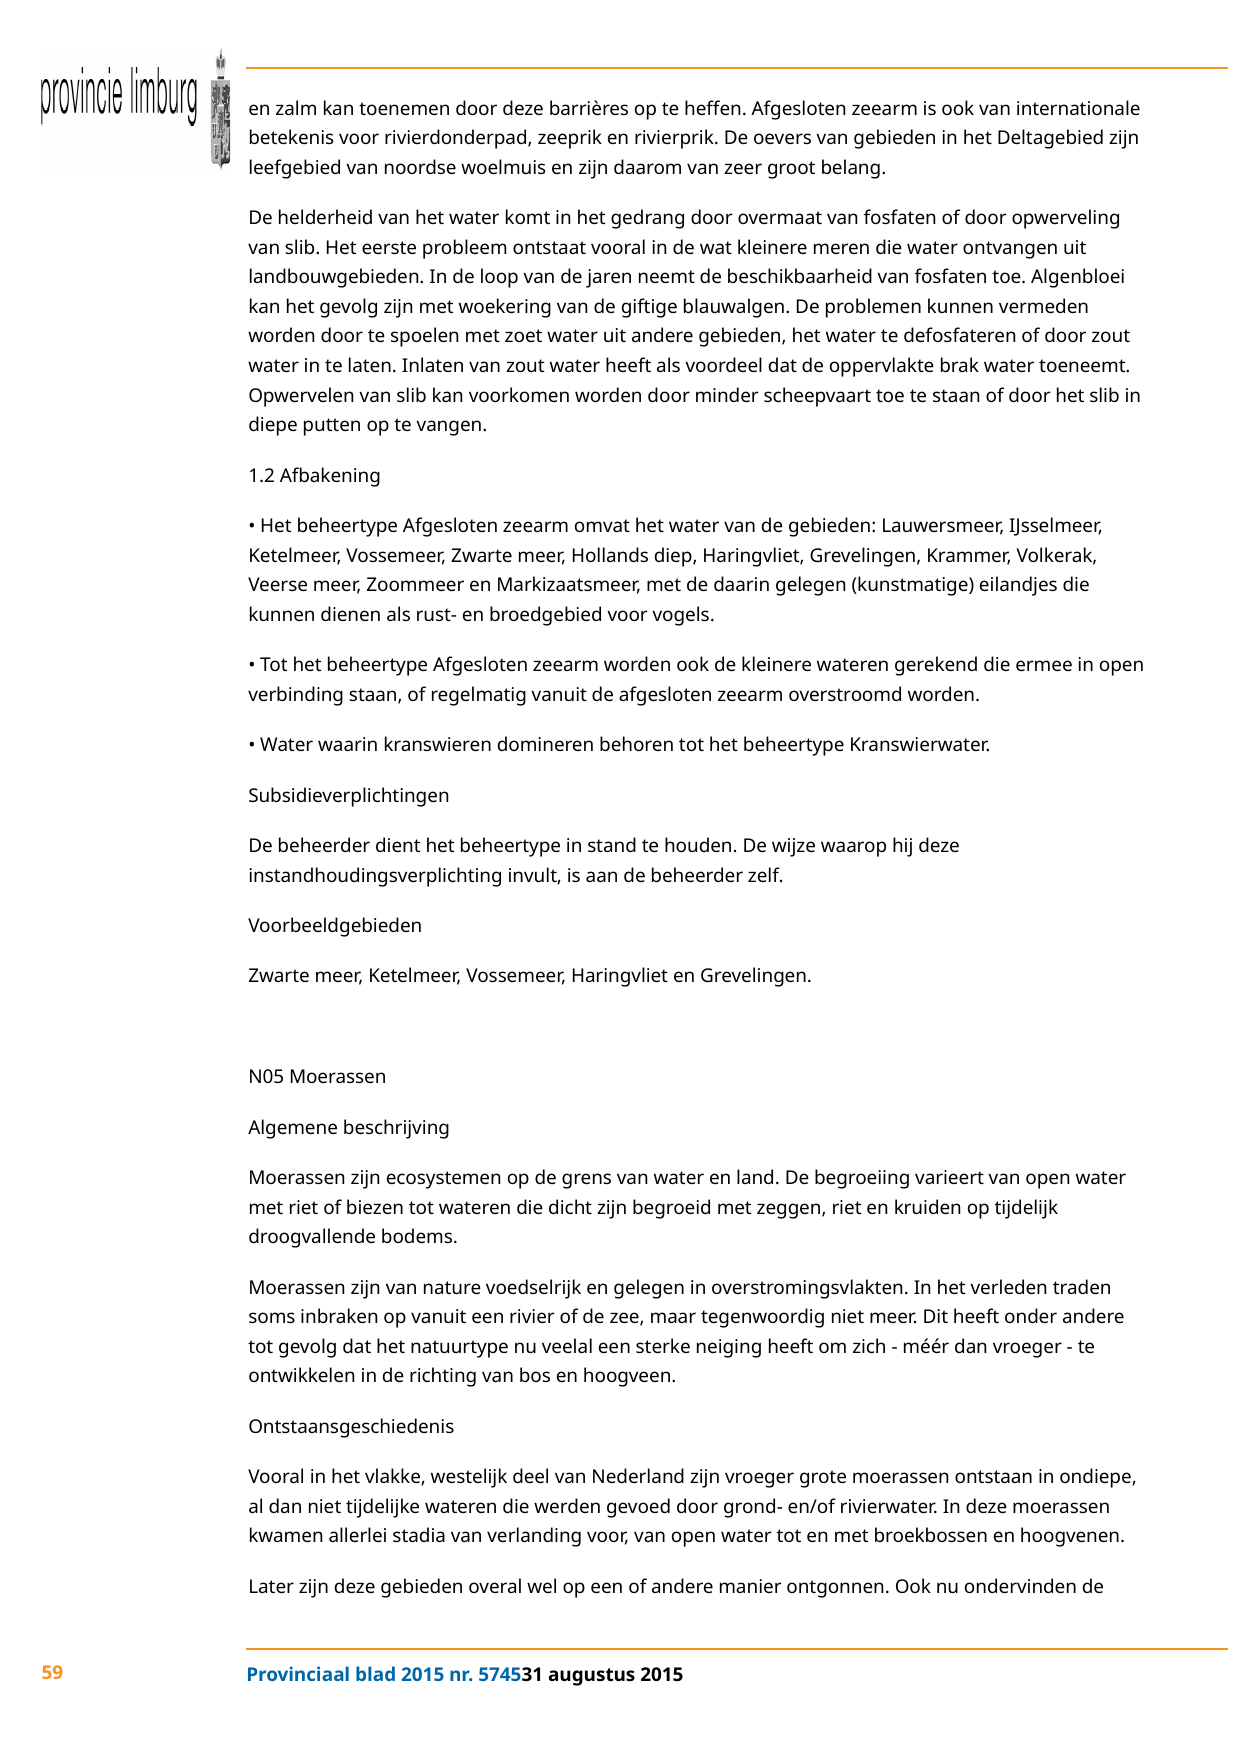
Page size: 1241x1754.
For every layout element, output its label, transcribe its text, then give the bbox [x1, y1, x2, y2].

text Moerassen zijn van nature voedselrijk en gelegen in overstromingsvlakten. In het verleden traden soms inbraken op vanuit een rivier of de zee, maar tegenwoordig niet meer. Dit heeft onder andere tot gevolg dat het natuurtype nu veelal een sterke neiging heeft om zich - méér dan vroeger - te ontwikkelen in de richting van bos en hoogveen. [248, 1274, 1152, 1388]
text Zwarte meer, Ketelmeer, Vossemeer, Haringvliet en Grevelingen. [248, 963, 1152, 988]
text • Het beheertype Afgesloten zeearm omvat het water van de gebieden: Lauwersmeer, IJsselmeer, Ketelmeer, Vossemeer, Zwarte meer, Hollands diep, Haringvliet, Grevelingen, Krammer, Volkerak, Veerse meer, Zoommeer en Markizaatsmeer, met de daarin gelegen (kunstmatige) eilandjes die kunnen dienen als rust- en broedgebied voor vogels. [248, 512, 1152, 627]
text N05 Moerassen [248, 1063, 1152, 1089]
text Ontstaansgeschiedenis [248, 1413, 1152, 1439]
text Moerassen zijn ecosystemen op de grens van water en land. De begroeiing varieert van open water met riet of biezen tot wateren die dicht zijn begroeid met zeggen, riet en kruiden op tijdelijk droogvallende bodems. [248, 1164, 1152, 1249]
text • Water waarin kranswieren domineren behoren tot het beheertype Kranswierwater. [248, 731, 1152, 757]
text Subsidieverplichtingen [248, 782, 1152, 808]
text en zalm kan toenemen door deze barrières op te heffen. Afgesloten zeearm is ook van internationale betekenis voor rivierdonderpad, zeeprik en rivierprik. De oevers van gebieden in het Deltagebied zijn leefgebied van noordse woelmuis en zijn daarom van zeer groot belang. [248, 95, 1152, 180]
text • Tot het beheertype Afgesloten zeearm worden ook de kleinere wateren gerekend die ermee in open verbinding staan, of regelmatig vanuit de afgesloten zeearm overstroomd worden. [248, 651, 1152, 707]
picture [41, 47, 231, 172]
text Voorbeeldgebieden [248, 912, 1152, 938]
text De beheerder dient het beheertype in stand te houden. De wijze waarop hij deze instandhoudingsverplichting invult, is aan de beheerder zelf. [248, 832, 1152, 888]
text Vooral in het vlakke, westelijk deel van Nederland zijn vroeger grote moerassen ontstaan in ondiepe, al dan niet tijdelijke wateren die werden gevoed door grond- en/of rivierwater. In deze moerassen kwamen allerlei stadia van verlanding voor, van open water tot en met broekbossen en hoogvenen. [248, 1463, 1152, 1548]
text 1.2 Afbakening [248, 462, 1152, 488]
text Later zijn deze gebieden overal wel op een of andere manier ontgonnen. Ook nu ondervinden de [248, 1573, 1152, 1599]
text Algemene beschrijving [248, 1114, 1152, 1140]
text De helderheid van het water komt in het gedrang door overmaat van fosfaten of door opwerveling van slib. Het eerste probleem ontstaat vooral in de wat kleinere meren die water ontvangen uit landbouwgebieden. In de loop van de jaren neemt de beschikbaarheid van fosfaten toe. Algenbloei kan het gevolg zijn met woekering van de giftige blauwalgen. De problemen kunnen vermeden worden door te spoelen met zoet water uit andere gebieden, het water te defosfateren of door zout water in te laten. Inlaten van zout water heeft als voordeel dat de oppervlakte brak water toeneemt. Opwervelen van slib kan voorkomen worden door minder scheepvaart toe te staan of door het slib in diepe putten op te vangen. [248, 204, 1152, 437]
